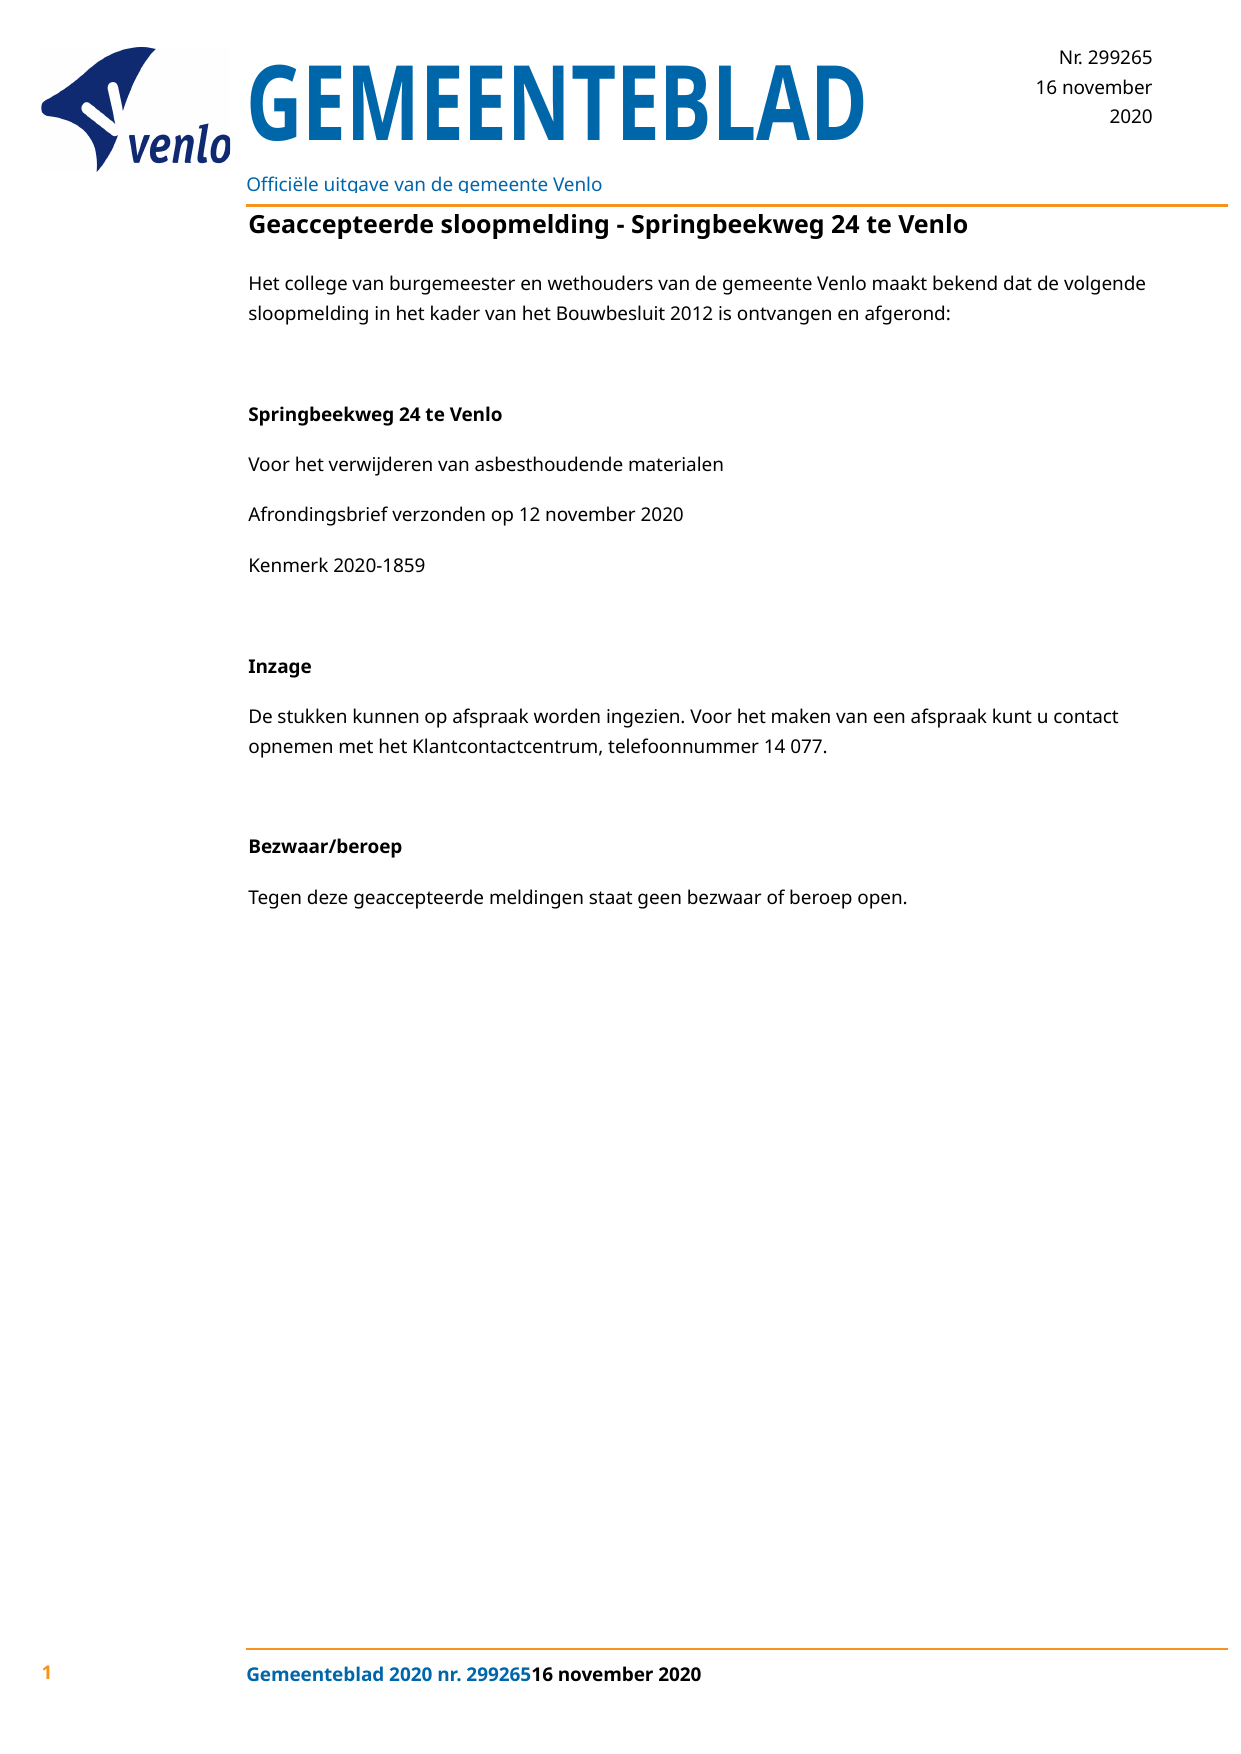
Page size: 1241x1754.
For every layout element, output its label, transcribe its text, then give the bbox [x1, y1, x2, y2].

text De stukken kunnen op afspraak worden ingezien. Voor het maken van een afspraak kunt u contact opnemen met het Klantcontactcentrum, telefoonnummer 14 077. [248, 703, 1152, 758]
text Springbeekweg 24 te Venlo [248, 401, 1152, 426]
text Het college van burgemeester en wethouders van de gemeente Venlo maakt bekend dat de volgende sloopmelding in het kader van het Bouwbesluit 2012 is ontvangen en afgerond: [248, 270, 1152, 326]
text Bezwaar/beroep [248, 834, 1152, 859]
text Afrondingsbrief verzonden op 12 november 2020 [248, 502, 1152, 527]
text Voor het verwijderen van asbesthoudende materialen [248, 451, 1152, 477]
picture [41, 47, 231, 172]
text Kenmerk 2020-1859 [248, 552, 1152, 578]
text Tegen deze geaccepteerde meldingen staat geen bezwaar of beroep open. [248, 884, 1152, 910]
text Geaccepteerde sloopmelding - Springbeekweg 24 te Venlo [248, 207, 1152, 241]
text Inzage [248, 653, 1152, 678]
